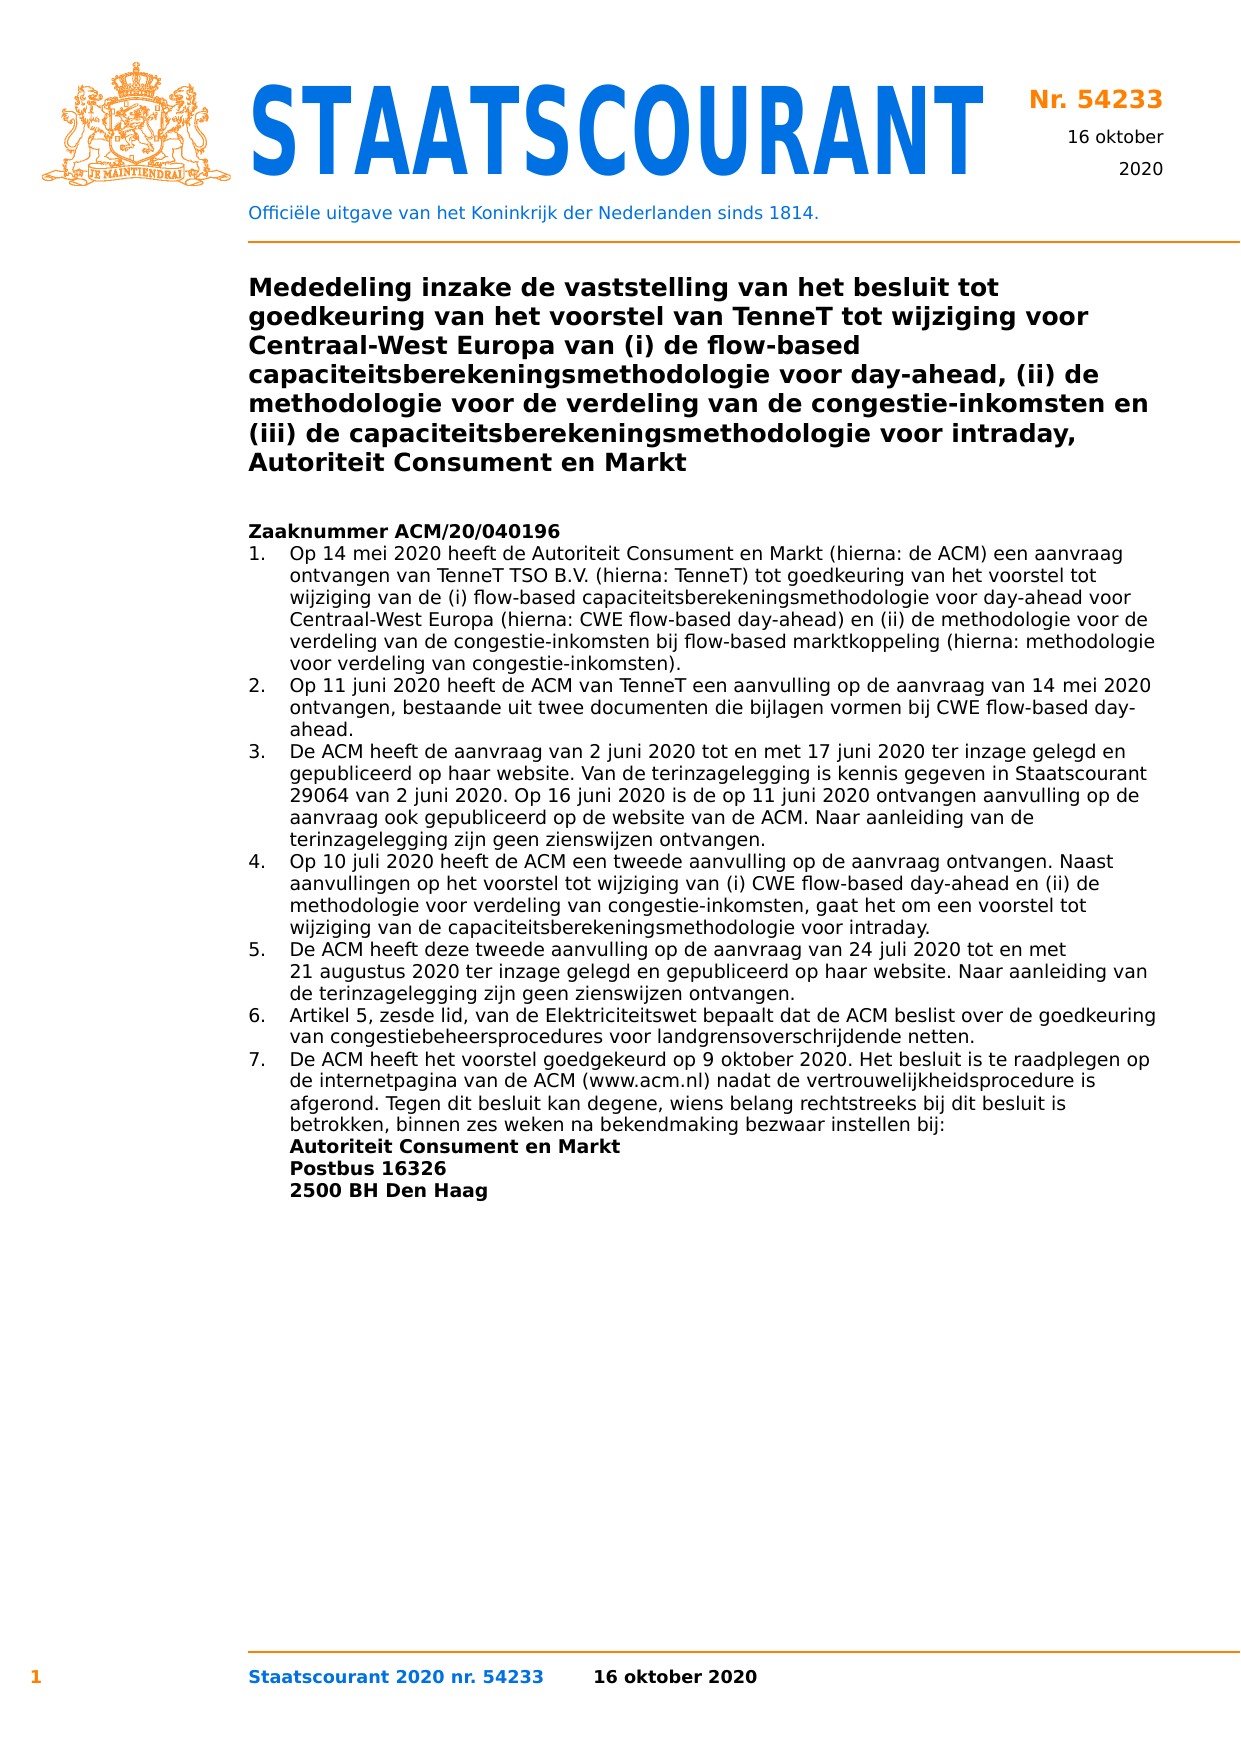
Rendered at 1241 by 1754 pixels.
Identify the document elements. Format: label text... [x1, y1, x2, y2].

text 3. De ACM heeft de aanvraag van 2 juni 2020 tot en met 17 juni 2020 ter inzage gelegd en gepubliceerd op haar website. Van de terinzagelegging is kennis gegeven in Staatscourant 29064 van 2 juni 2020. Op 16 juni 2020 is de op 11 juni 2020 ontvangen aanvulling op de aanvraag ook gepubliceerd op de website van de ACM. Naar aanleiding van de terinzagelegging zijn geen zienswijzen ontvangen. [248, 741, 1163, 851]
table_header Nr. 54233 [998, 62, 1240, 121]
table_cell 2020 [998, 153, 1240, 203]
text Postbus 16326 [289, 1158, 1163, 1180]
text Zaaknummer ACM/20/040196 [248, 521, 1163, 543]
text 6. Artikel 5, zesde lid, van de Elektriciteitswet bepaalt dat de ACM beslist over de goedkeuring van congestiebeheersprocedures voor landgrensoverschrijdende netten. [248, 1004, 1163, 1048]
text 4. Op 10 juli 2020 heeft de ACM een tweede aanvulling op de aanvraag ontvangen. Naast aanvullingen op het voorstel tot wijziging van (i) CWE flow-based day-ahead en (ii) de methodologie voor verdeling van congestie-inkomsten, gaat het om een voorstel tot wijziging van de capaciteitsberekeningsmethodologie voor intraday. [248, 851, 1163, 938]
table_cell 16 oktober [998, 121, 1240, 153]
table_header [25, 62, 248, 241]
text Autoriteit Consument en Markt [289, 1136, 1163, 1158]
picture [41, 62, 231, 186]
table_cell Officiële uitgave van het Koninkrijk der Nederlanden sinds 1814. [248, 203, 1240, 241]
text 2500 BH Den Haag [289, 1180, 1163, 1202]
text 1. Op 14 mei 2020 heeft de Autoriteit Consument en Markt (hierna: de ACM) een aanvraag ontvangen van TenneT TSO B.V. (hierna: TenneT) tot goedkeuring van het voorstel tot wijziging van de (i) flow-based capaciteitsberekeningsmethodologie voor day-ahead voor Centraal-West Europa (hierna: CWE flow-based day-ahead) en (ii) de methodologie voor de verdeling van de congestie-inkomsten bij flow-based marktkoppeling (hierna: methodologie voor verdeling van congestie-inkomsten). [248, 543, 1163, 675]
text 5. De ACM heeft deze tweede aanvulling op de aanvraag van 24 juli 2020 tot en met 21 augustus 2020 ter inzage gelegd en gepubliceerd op haar website. Naar aanleiding van de terinzagelegging zijn geen zienswijzen ontvangen. [248, 938, 1163, 1004]
subtitle Mededeling inzake de vaststelling van het besluit tot goedkeuring van het voorstel van TenneT tot wijziging voor Centraal-West Europa van (i) de flow-based capaciteitsberekeningsmethodologie voor day-ahead, (ii) de methodologie voor de verdeling van de congestie-inkomsten en (iii) de capaciteitsberekeningsmethodologie voor intraday, Autoriteit Consument en Markt [248, 273, 1163, 477]
table_header STAATSCOURANT [248, 62, 998, 203]
text 7. De ACM heeft het voorstel goedgekeurd op 9 oktober 2020. Het besluit is te raadplegen op de internetpagina van de ACM (www.acm.nl) nadat de vertrouwelijkheidsprocedure is afgerond. Tegen dit besluit kan degene, wiens belang rechtstreeks bij dit besluit is betrokken, binnen zes weken na bekendmaking bezwaar instellen bij: [248, 1048, 1163, 1136]
text 2. Op 11 juni 2020 heeft de ACM van TenneT een aanvulling op de aanvraag van 14 mei 2020 ontvangen, bestaande uit twee documenten die bijlagen vormen bij CWE flow-based day-ahead. [248, 675, 1163, 741]
